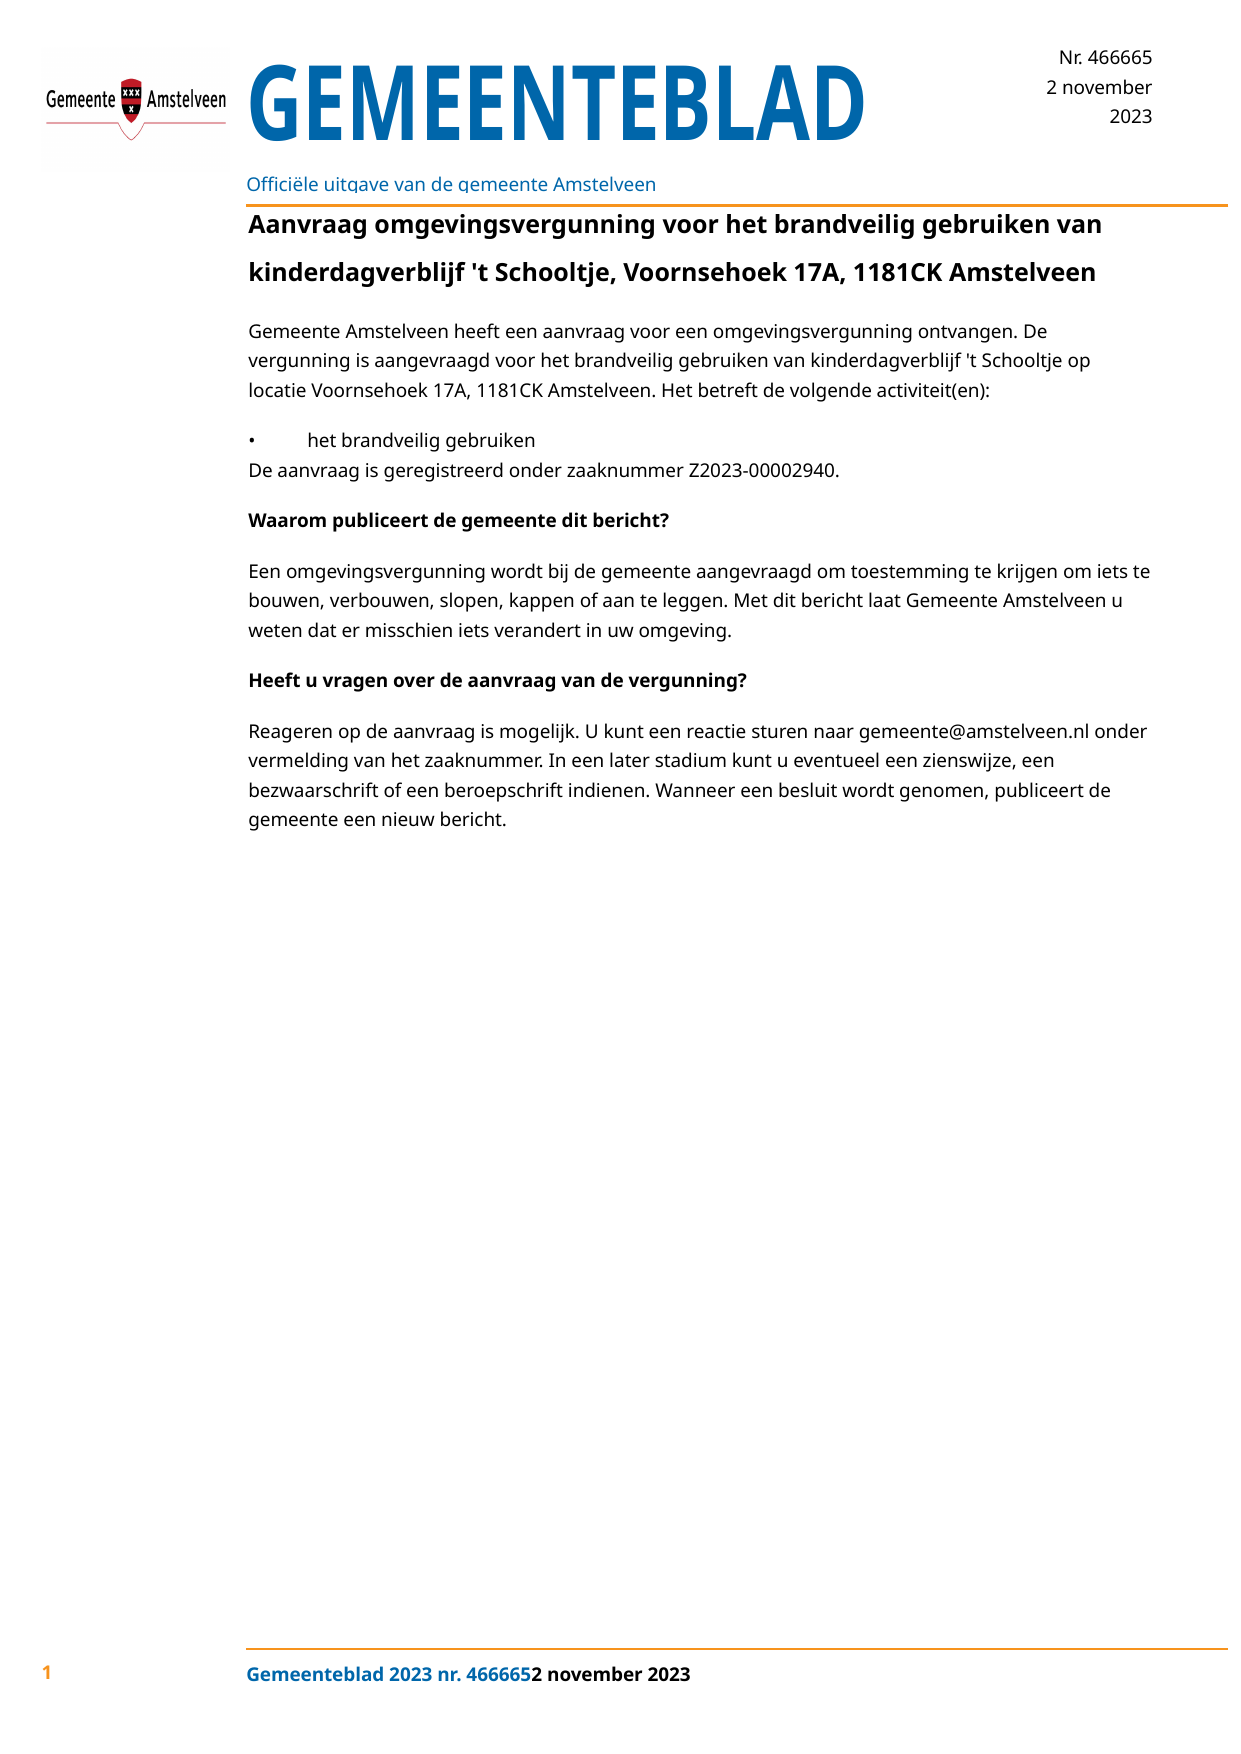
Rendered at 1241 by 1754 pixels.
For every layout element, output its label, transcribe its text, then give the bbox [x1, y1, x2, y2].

text Gemeente Amstelveen heeft een aanvraag voor een omgevingsvergunning ontvangen. De vergunning is aangevraagd voor het brandveilig gebruiken van kinderdagverblijf 't Schooltje op locatie Voornsehoek 17A, 1181CK Amstelveen. Het betreft de volgende activiteit(en): [248, 318, 1152, 403]
text Een omgevingsvergunning wordt bij de gemeente aangevraagd om toestemming te krijgen om iets te bouwen, verbouwen, slopen, kappen of aan te leggen. Met dit bericht laat Gemeente Amstelveen u weten dat er misschien iets verandert in uw omgeving. [248, 558, 1152, 643]
list het brandveilig gebruiken [248, 427, 1152, 453]
picture [41, 47, 231, 172]
text Waarom publiceert de gemeente dit bericht? [248, 507, 1152, 533]
text Aanvraag omgevingsvergunning voor het brandveilig gebruiken van kinderdagverblijf 't Schooltje, Voornsehoek 17A, 1181CK Amstelveen [248, 207, 1152, 288]
text De aanvraag is geregistreerd onder zaaknummer Z2023-00002940. [248, 457, 1152, 483]
text Heeft u vragen over de aanvraag van de vergunning? [248, 667, 1152, 693]
text Reageren op de aanvraag is mogelijk. U kunt een reactie sturen naar gemeente@amstelveen.nl onder vermelding van het zaaknummer. In een later stadium kunt u eventueel een zienswijze, een bezwaarschrift of een beroepschrift indienen. Wanneer een besluit wordt genomen, publiceert de gemeente een nieuw bericht. [248, 718, 1152, 832]
